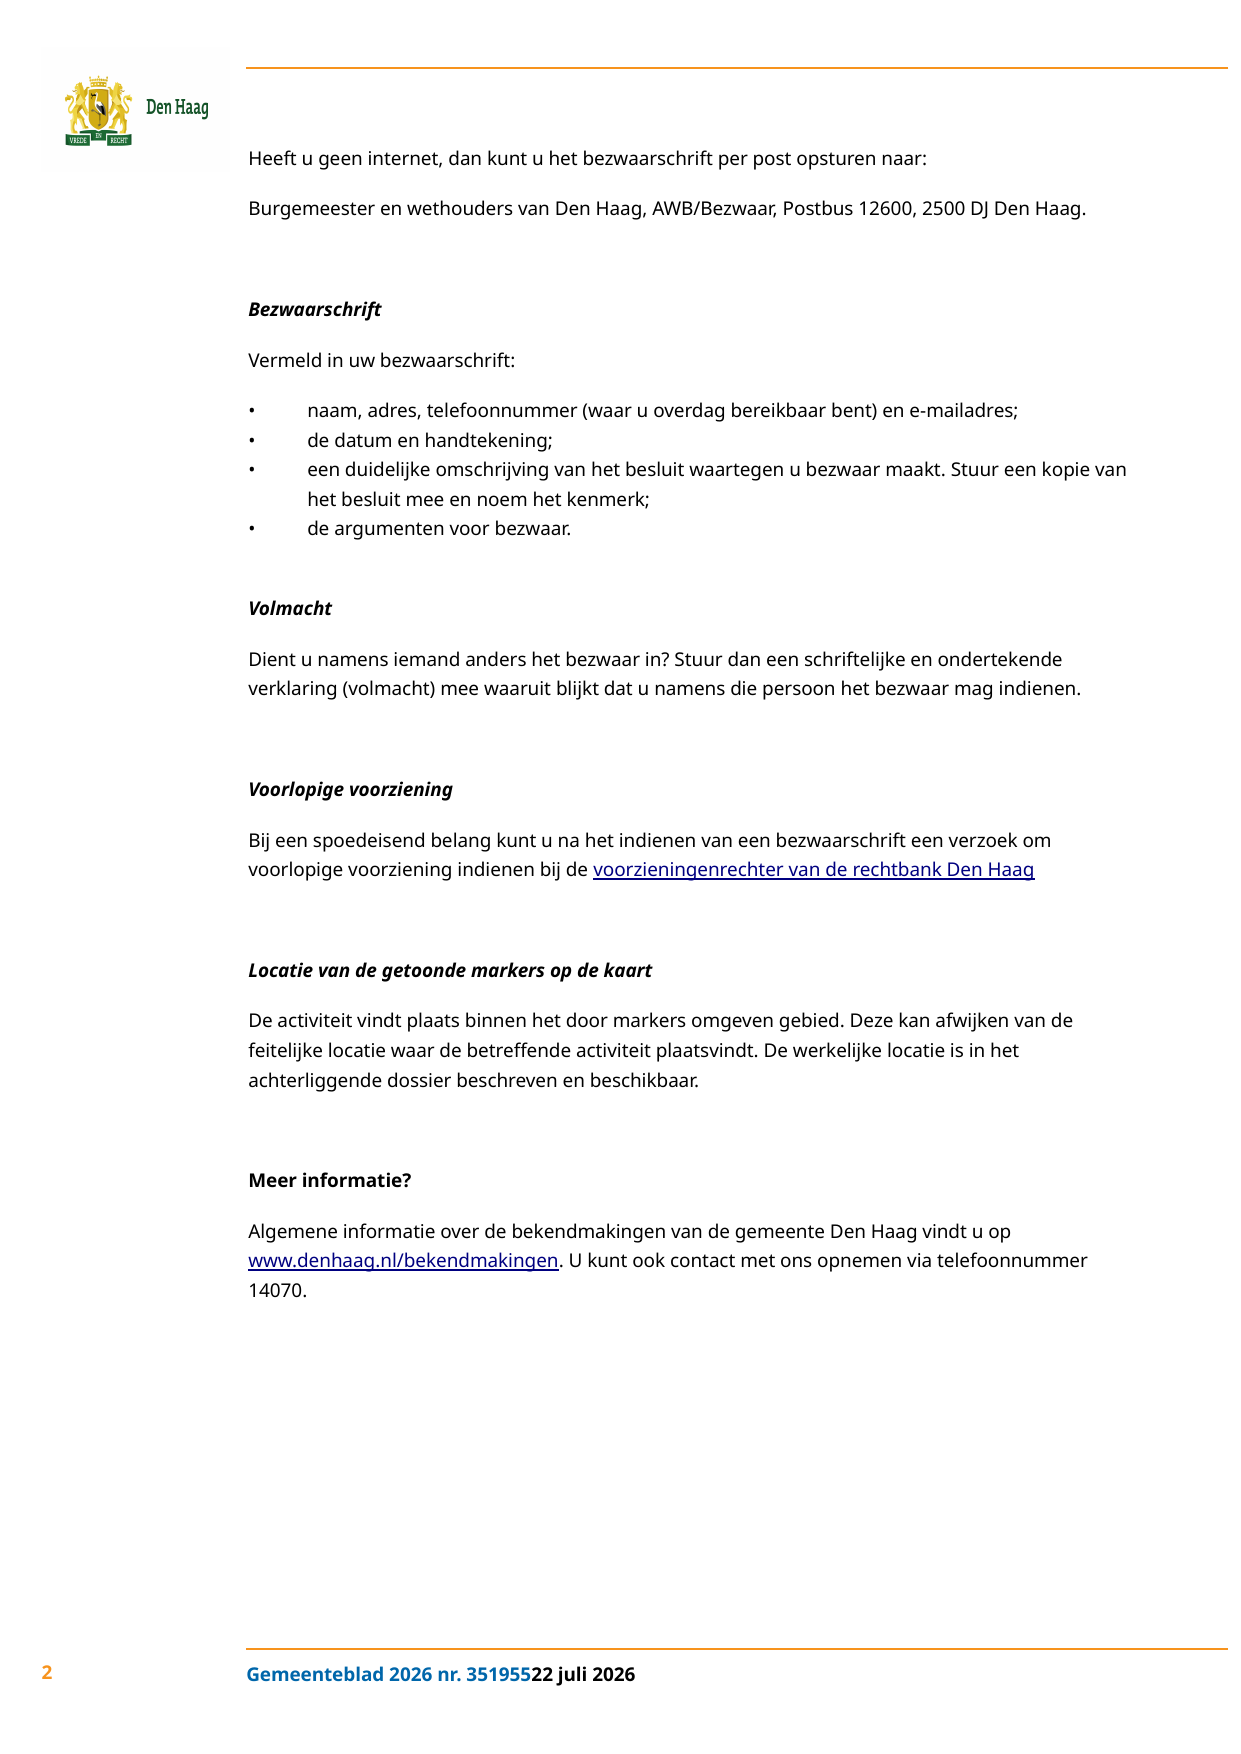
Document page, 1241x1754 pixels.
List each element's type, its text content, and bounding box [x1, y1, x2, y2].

list naam, adres, telefoonnummer (waar u overdag bereikbaar bent) en e-mailadres; [248, 397, 1152, 423]
text Volmacht [248, 596, 1152, 621]
text Bij een spoedeisend belang kunt u na het indienen van een bezwaarschrift een verzoek om voorlopige voorziening indienen bij de voorzieningenrechter van de rechtbank Den Haag [248, 827, 1152, 882]
text Heeft u geen internet, dan kunt u het bezwaarschrift per post opsturen naar: [248, 145, 1152, 171]
picture [41, 47, 231, 172]
text Bezwaarschrift [248, 296, 1152, 322]
text Vermeld in uw bezwaarschrift: [248, 347, 1152, 373]
list een duidelijke omschrijving van het besluit waartegen u bezwaar maakt. Stuur een kopie van het besluit mee en noem het kenmerk; [248, 456, 1152, 512]
text Voorlopige voorziening [248, 776, 1152, 802]
list de datum en handtekening; [248, 427, 1152, 453]
text Meer informatie? [248, 1168, 1152, 1193]
text Dient u namens iemand anders het bezwaar in? Stuur dan een schriftelijke en ondertekende verklaring (volmacht) mee waaruit blijkt dat u namens die persoon het bezwaar mag indienen. [248, 646, 1152, 701]
text Algemene informatie over de bekendmakingen van de gemeente Den Haag vindt u op www.denhaag.nl/bekendmakingen. U kunt ook contact met ons opnemen via telefoonnummer 14070. [248, 1218, 1152, 1303]
text Locatie van de getoonde markers op de kaart [248, 957, 1152, 983]
text De activiteit vindt plaats binnen het door markers omgeven gebied. Deze kan afwijken van de feitelijke locatie waar de betreffende activiteit plaatsvindt. De werkelijke locatie is in het achterliggende dossier beschreven en beschikbaar. [248, 1008, 1152, 1093]
list de argumenten voor bezwaar. [248, 516, 1152, 541]
text Burgemeester en wethouders van Den Haag, AWB/Bezwaar, Postbus 12600, 2500 DJ Den Haag. [248, 196, 1152, 221]
